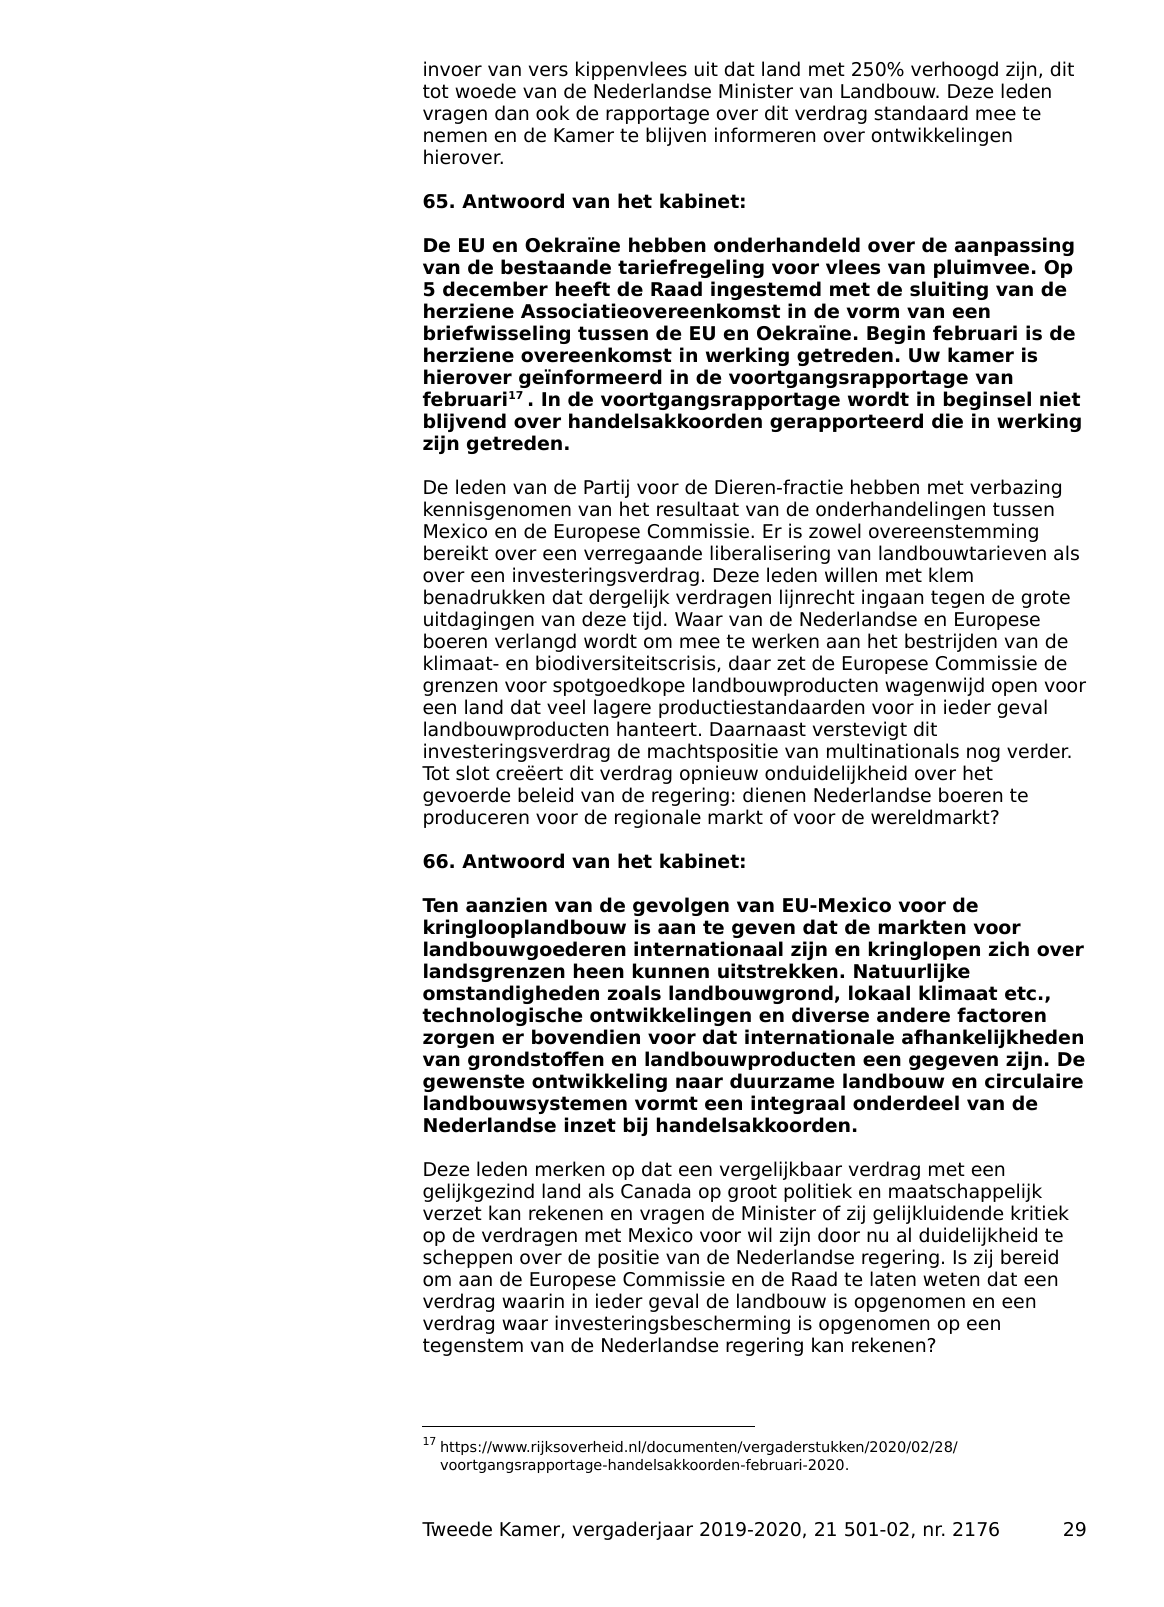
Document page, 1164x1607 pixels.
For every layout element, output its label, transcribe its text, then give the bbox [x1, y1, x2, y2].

text https://www.rijksoverheid.nl/documenten/vergaderstukken/2020/02/28/voortgangsrapportage-handelsakkoorden-februari-2020. [422, 1435, 1087, 1474]
text De leden van de Partij voor de Dieren-fractie hebben met verbazing kennisgenomen van het resultaat van de onderhandelingen tussen Mexico en de Europese Commissie. Er is zowel overeenstemming bereikt over een verregaande liberalisering van landbouwtarieven als over een investeringsverdrag. Deze leden willen met klem benadrukken dat dergelijk verdragen lijnrecht ingaan tegen de grote uitdagingen van deze tijd. Waar van de Nederlandse en Europese boeren verlangd wordt om mee te werken aan het bestrijden van de klimaat- en biodiversiteitscrisis, daar zet de Europese Commissie de grenzen voor spotgoedkope landbouwproducten wagenwijd open voor een land dat veel lagere productiestandaarden voor in ieder geval landbouwproducten hanteert. Daarnaast verstevigt dit investeringsverdrag de machtspositie van multinationals nog verder. Tot slot creëert dit verdrag opnieuw onduidelijkheid over het gevoerde beleid van de regering: dienen Nederlandse boeren te produceren voor de regionale markt of voor de wereldmarkt? [422, 477, 1087, 829]
subtitle 66. Antwoord van het kabinet: [422, 851, 1087, 873]
text Deze leden merken op dat een vergelijkbaar verdrag met een gelijkgezind land als Canada op groot politiek en maatschappelijk verzet kan rekenen en vragen de Minister of zij gelijkluidende kritiek op de verdragen met Mexico voor wil zijn door nu al duidelijkheid te scheppen over de positie van de Nederlandse regering. Is zij bereid om aan de Europese Commissie en de Raad te laten weten dat een verdrag waarin in ieder geval de landbouw is opgenomen en een verdrag waar investeringsbescherming is opgenomen op een tegenstem van de Nederlandse regering kan rekenen? [422, 1159, 1087, 1357]
text De EU en Oekraïne hebben onderhandeld over de aanpassing van de bestaande tariefregeling voor vlees van pluimvee. Op 5 december heeft de Raad ingestemd met de sluiting van de herziene Associatieovereenkomst in de vorm van een briefwisseling tussen de EU en Oekraïne. Begin februari is de herziene overeenkomst in werking getreden. Uw kamer is hierover geïnformeerd in de voortgangsrapportage van februari. In de voortgangsrapportage wordt in beginsel niet blijvend over handelsakkoorden gerapporteerd die in werking zijn getreden. [422, 235, 1087, 455]
text Ten aanzien van de gevolgen van EU-Mexico voor de kringlooplandbouw is aan te geven dat de markten voor landbouwgoederen internationaal zijn en kringlopen zich over landsgrenzen heen kunnen uitstrekken. Natuurlijke omstandigheden zoals landbouwgrond, lokaal klimaat etc., technologische ontwikkelingen en diverse andere factoren zorgen er bovendien voor dat internationale afhankelijkheden van grondstoffen en landbouwproducten een gegeven zijn. De gewenste ontwikkeling naar duurzame landbouw en circulaire landbouwsystemen vormt een integraal onderdeel van de Nederlandse inzet bij handelsakkoorden. [422, 895, 1087, 1137]
subtitle 65. Antwoord van het kabinet: [422, 191, 1087, 213]
text invoer van vers kippenvlees uit dat land met 250% verhoogd zijn, dit tot woede van de Nederlandse Minister van Landbouw. Deze leden vragen dan ook de rapportage over dit verdrag standaard mee te nemen en de Kamer te blijven informeren over ontwikkelingen hierover. [422, 59, 1087, 169]
